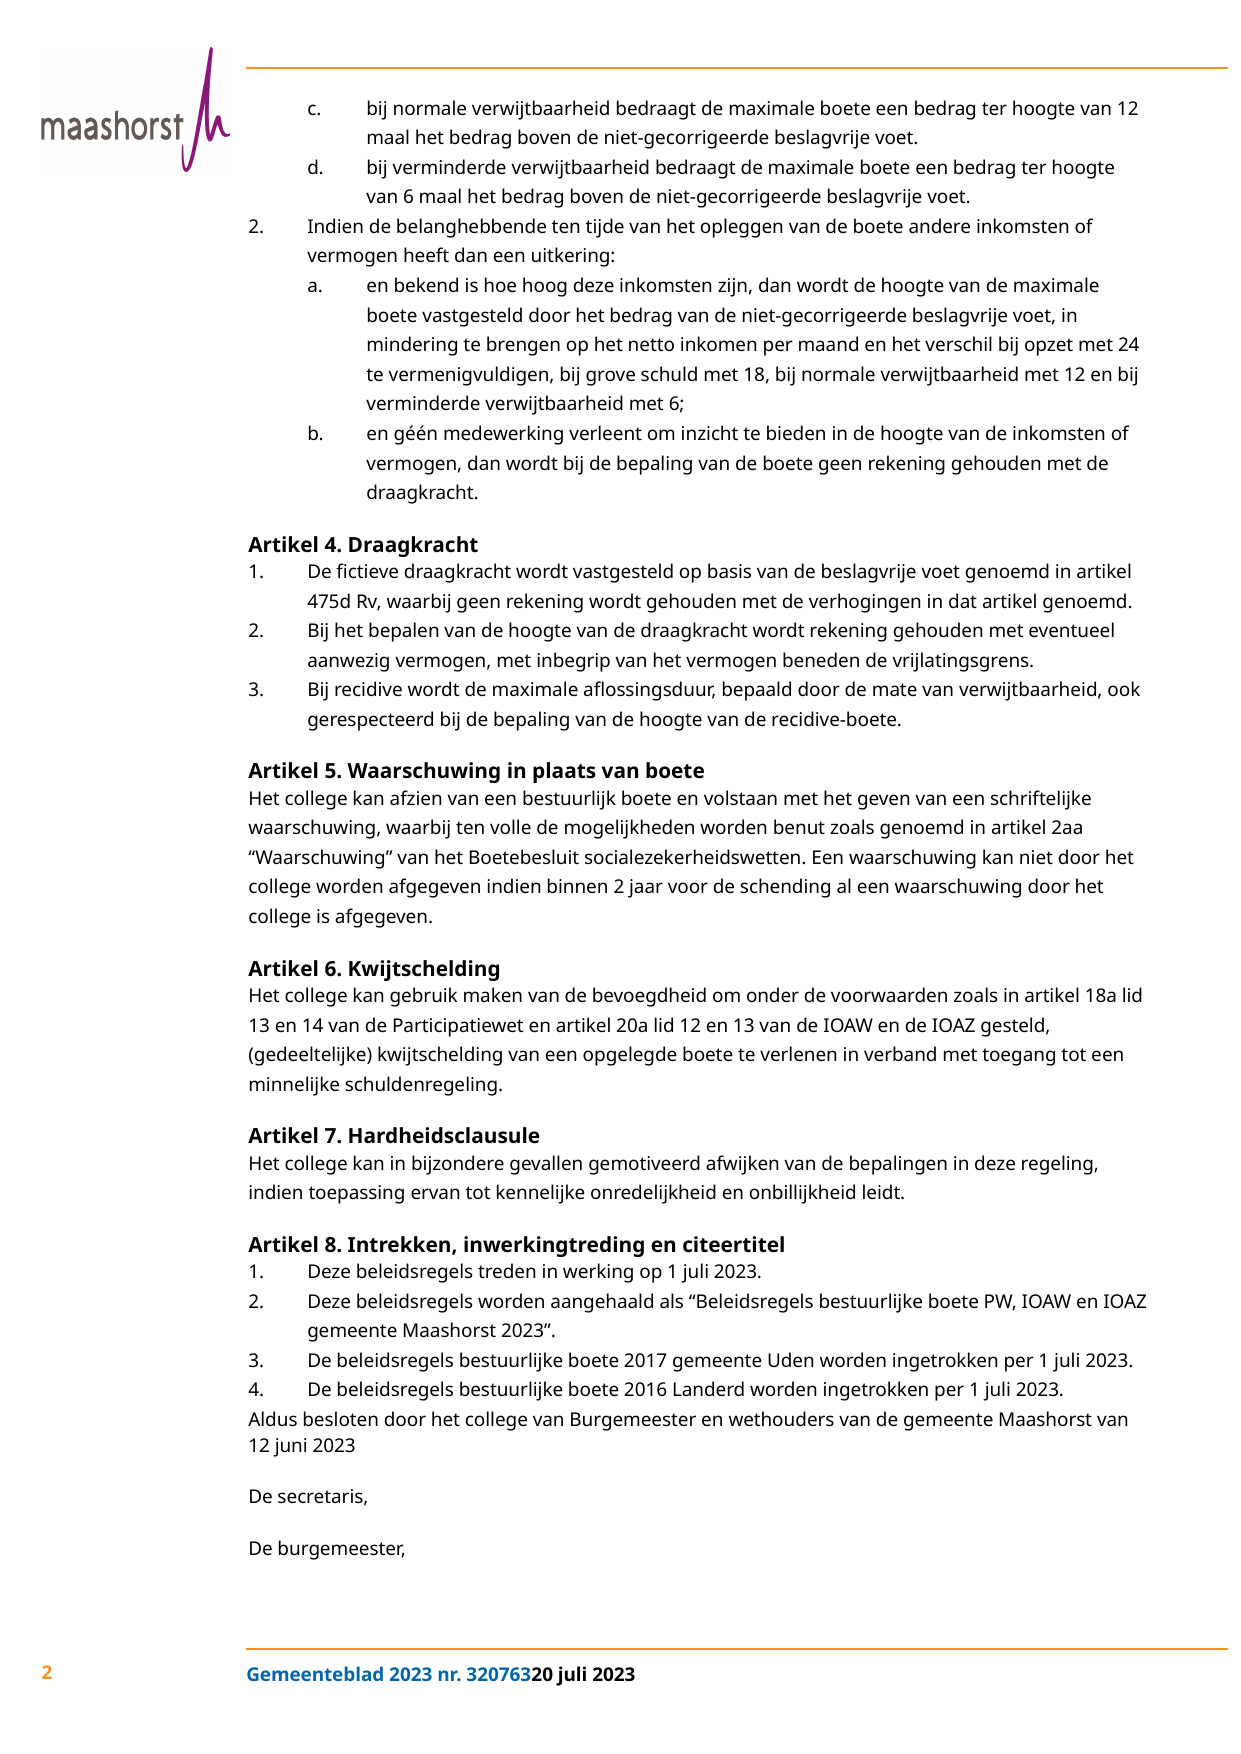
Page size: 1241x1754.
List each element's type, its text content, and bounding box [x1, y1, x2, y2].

list De fictieve draagkracht wordt vastgesteld op basis van de beslagvrije voet genoemd in artikel 475d Rv, waarbij geen rekening wordt gehouden met de verhogingen in dat artikel genoemd. [248, 558, 1152, 613]
list Deze beleidsregels worden aangehaald als “Beleidsregels bestuurlijke boete PW, IOAW en IOAZ gemeente Maashorst 2023”. [248, 1288, 1152, 1343]
picture [41, 47, 231, 172]
list bij normale verwijtbaarheid bedraagt de maximale boete een bedrag ter hoogte van 12 maal het bedrag boven de niet-gecorrigeerde beslagvrije voet. [307, 95, 1152, 150]
list en géén medewerking verleent om inzicht te bieden in de hoogte van de inkomsten of vermogen, dan wordt bij de bepaling van de boete geen rekening gehouden met de draagkracht. [307, 420, 1152, 505]
list Bij recidive wordt de maximale aflossingsduur, bepaald door de mate van verwijtbaarheid, ook gerespecteerd bij de bepaling van de hoogte van de recidive-boete. [248, 677, 1152, 732]
text De burgemeester, [248, 1535, 1152, 1561]
list Bij het bepalen van de hoogte van de draagkracht wordt rekening gehouden met eventueel aanwezig vermogen, met inbegrip van het vermogen beneden de vrijlatingsgrens. [248, 617, 1152, 673]
text De secretaris, [248, 1483, 1152, 1509]
list De beleidsregels bestuurlijke boete 2017 gemeente Uden worden ingetrokken per 1 juli 2023. [248, 1347, 1152, 1373]
text Het college kan afzien van een bestuurlijk boete en volstaan met het geven van een schriftelijke waarschuwing, waarbij ten volle de mogelijkheden worden benut zoals genoemd in artikel 2aa “Waarschuwing” van het Boetebesluit socialezekerheidswetten. Een waarschuwing kan niet door het college worden afgegeven indien binnen 2 jaar voor de schending al een waarschuwing door het college is afgegeven. [248, 785, 1152, 929]
text Het college kan in bijzondere gevallen gemotiveerd afwijken van de bepalingen in deze regeling, indien toepassing ervan tot kennelijke onredelijkheid en onbillijkheid leidt. [248, 1150, 1152, 1205]
text Artikel 6. Kwijtschelding [248, 954, 1152, 982]
text Artikel 8. Intrekken, inwerkingtreding en citeertitel [248, 1230, 1152, 1258]
list en bekend is hoe hoog deze inkomsten zijn, dan wordt de hoogte van de maximale boete vastgesteld door het bedrag van de niet-gecorrigeerde beslagvrije voet, in mindering te brengen op het netto inkomen per maand en het verschil bij opzet met 24 te vermenigvuldigen, bij grove schuld met 18, bij normale verwijtbaarheid met 12 en bij verminderde verwijtbaarheid met 6; [307, 272, 1152, 416]
text Het college kan gebruik maken van de bevoegdheid om onder de voorwaarden zoals in artikel 18a lid 13 en 14 van de Participatiewet en artikel 20a lid 12 en 13 van de IOAW en de IOAZ gesteld, (gedeeltelijke) kwijtschelding van een opgelegde boete te verlenen in verband met toegang tot een minnelijke schuldenregeling. [248, 982, 1152, 1097]
list bij verminderde verwijtbaarheid bedraagt de maximale boete een bedrag ter hoogte van 6 maal het bedrag boven de niet-gecorrigeerde beslagvrije voet. [307, 154, 1152, 209]
list De beleidsregels bestuurlijke boete 2016 Landerd worden ingetrokken per 1 juli 2023. [248, 1377, 1152, 1402]
text Aldus besloten door het college van Burgemeester en wethouders van de gemeente Maashorst van 12 juni 2023 [248, 1406, 1152, 1458]
list Indien de belanghebbende ten tijde van het opleggen van de boete andere inkomsten of vermogen heeft dan een uitkering: [248, 213, 1152, 268]
text Artikel 7. Hardheidsclausule [248, 1121, 1152, 1150]
list Deze beleidsregels treden in werking op 1 juli 2023. [248, 1258, 1152, 1284]
text Artikel 5. Waarschuwing in plaats van boete [248, 757, 1152, 785]
text Artikel 4. Draagkracht [248, 530, 1152, 558]
